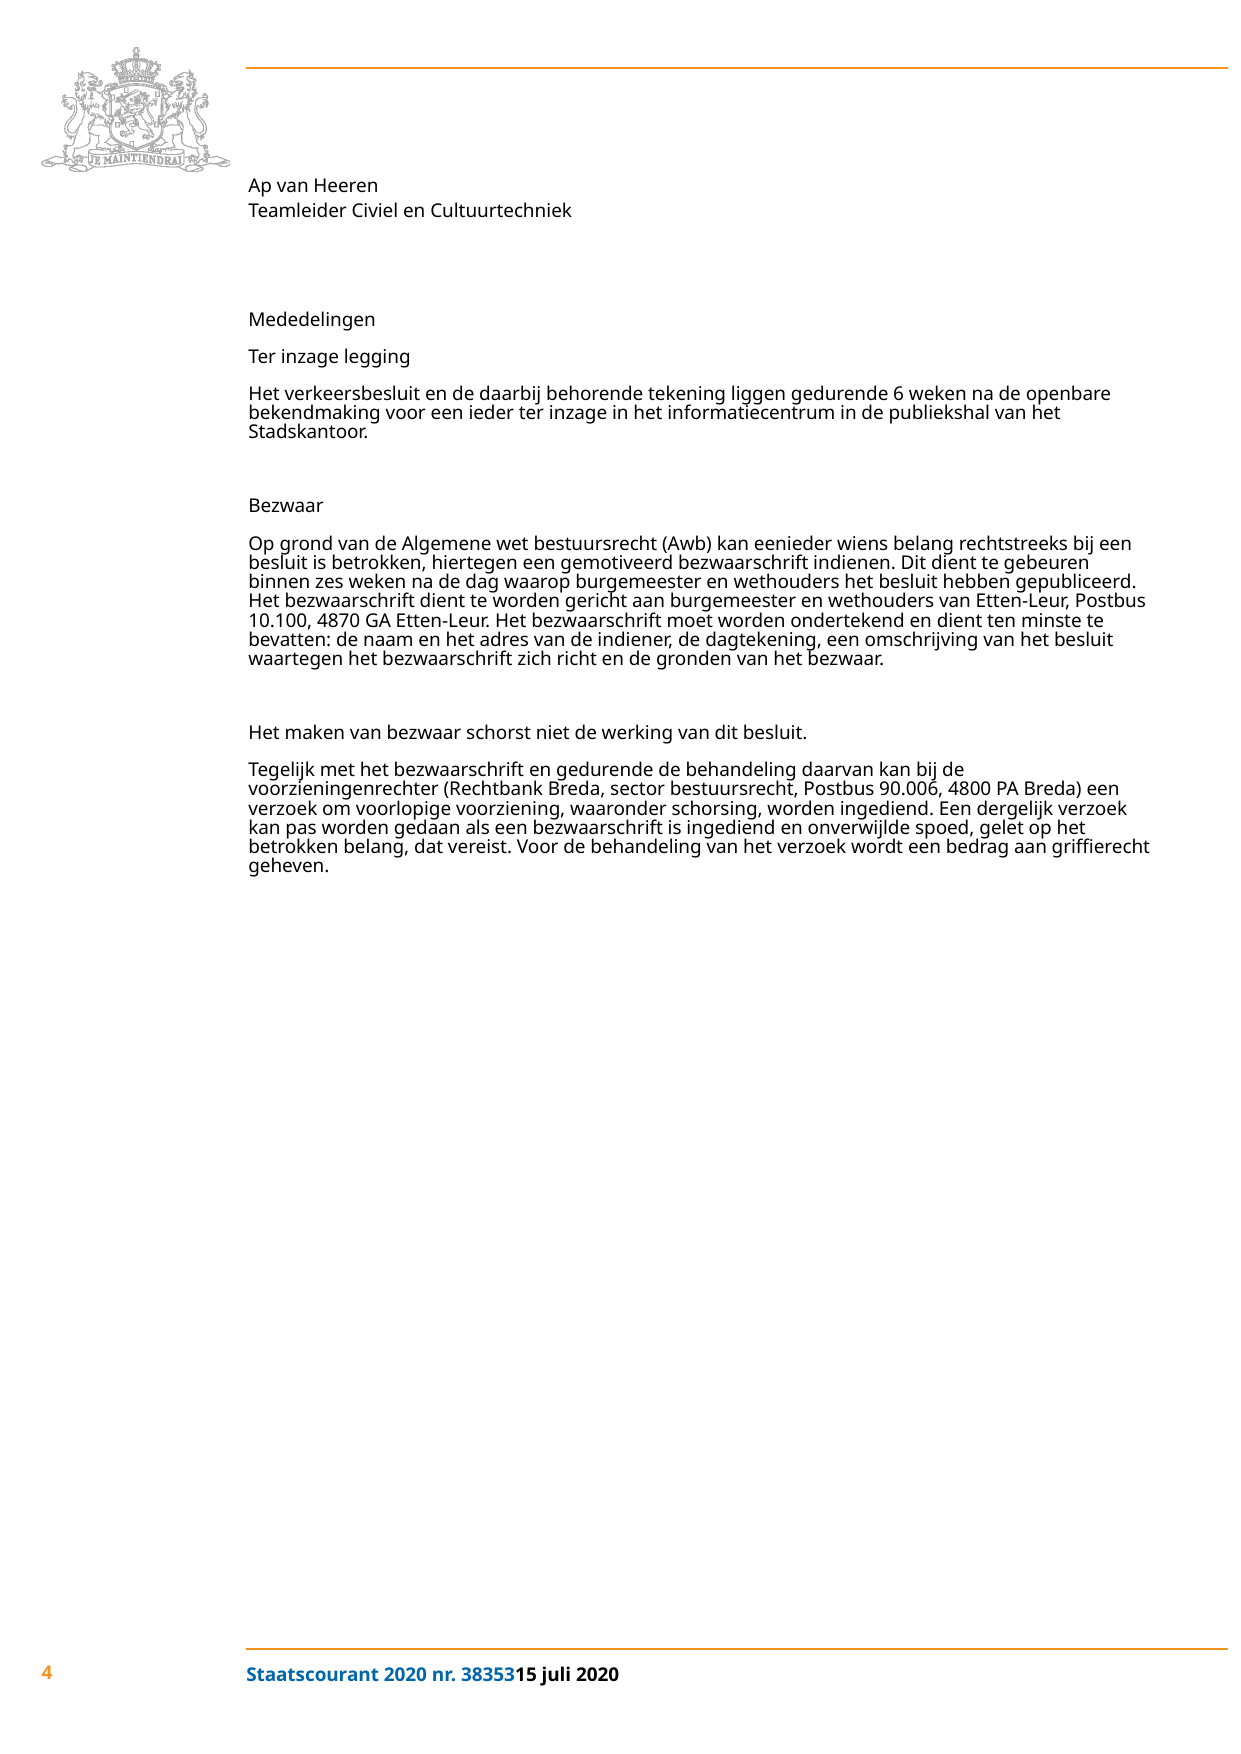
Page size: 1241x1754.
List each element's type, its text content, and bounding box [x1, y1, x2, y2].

text Op grond van de Algemene wet bestuursrecht (Awb) kan eenieder wiens belang rechtstreeks bij een besluit is betrokken, hiertegen een gemotiveerd bezwaarschrift indienen. Dit dient te gebeuren binnen zes weken na de dag waarop burgemeester en wethouders het besluit hebben gepubliceerd. Het bezwaarschrift dient te worden gericht aan burgemeester en wethouders van Etten-Leur, Postbus 10.100, 4870 GA Etten-Leur. Het bezwaarschrift moet worden ondertekend en dient ten minste te bevatten: de naam en het adres van de indiener, de dagtekening, een omschrijving van het besluit waartegen het bezwaarschrift zich richt en de gronden van het bezwaar. [248, 534, 1152, 669]
text Teamleider Civiel en Cultuurtechniek [248, 198, 1152, 223]
text Het verkeersbesluit en de daarbij behorende tekening liggen gedurende 6 weken na de openbare bekendmaking voor een ieder ter inzage in het informatiecentrum in de publiekshal van het Stadskantoor. [248, 385, 1152, 443]
text Ap van Heeren [248, 172, 1152, 198]
text Tegelijk met het bezwaarschrift en gedurende de behandeling daarvan kan bij de voorzieningenrechter (Rechtbank Breda, sector bestuursrecht, Postbus 90.006, 4800 PA Breda) een verzoek om voorlopige voorziening, waaronder schorsing, worden ingediend. Een dergelijk verzoek kan pas worden gedaan als een bezwaarschrift is ingediend en onverwijlde spoed, gelet op het betrokken belang, dat vereist. Voor de behandeling van het verzoek wordt een bedrag aan griffierecht geheven. [248, 761, 1152, 877]
text Mededelingen [248, 311, 1152, 330]
text Ter inzage legging [248, 348, 1152, 367]
text Bezwaar [248, 497, 1152, 517]
picture [41, 47, 231, 172]
text Het maken van bezwaar schorst niet de werking van dit besluit. [248, 724, 1152, 743]
